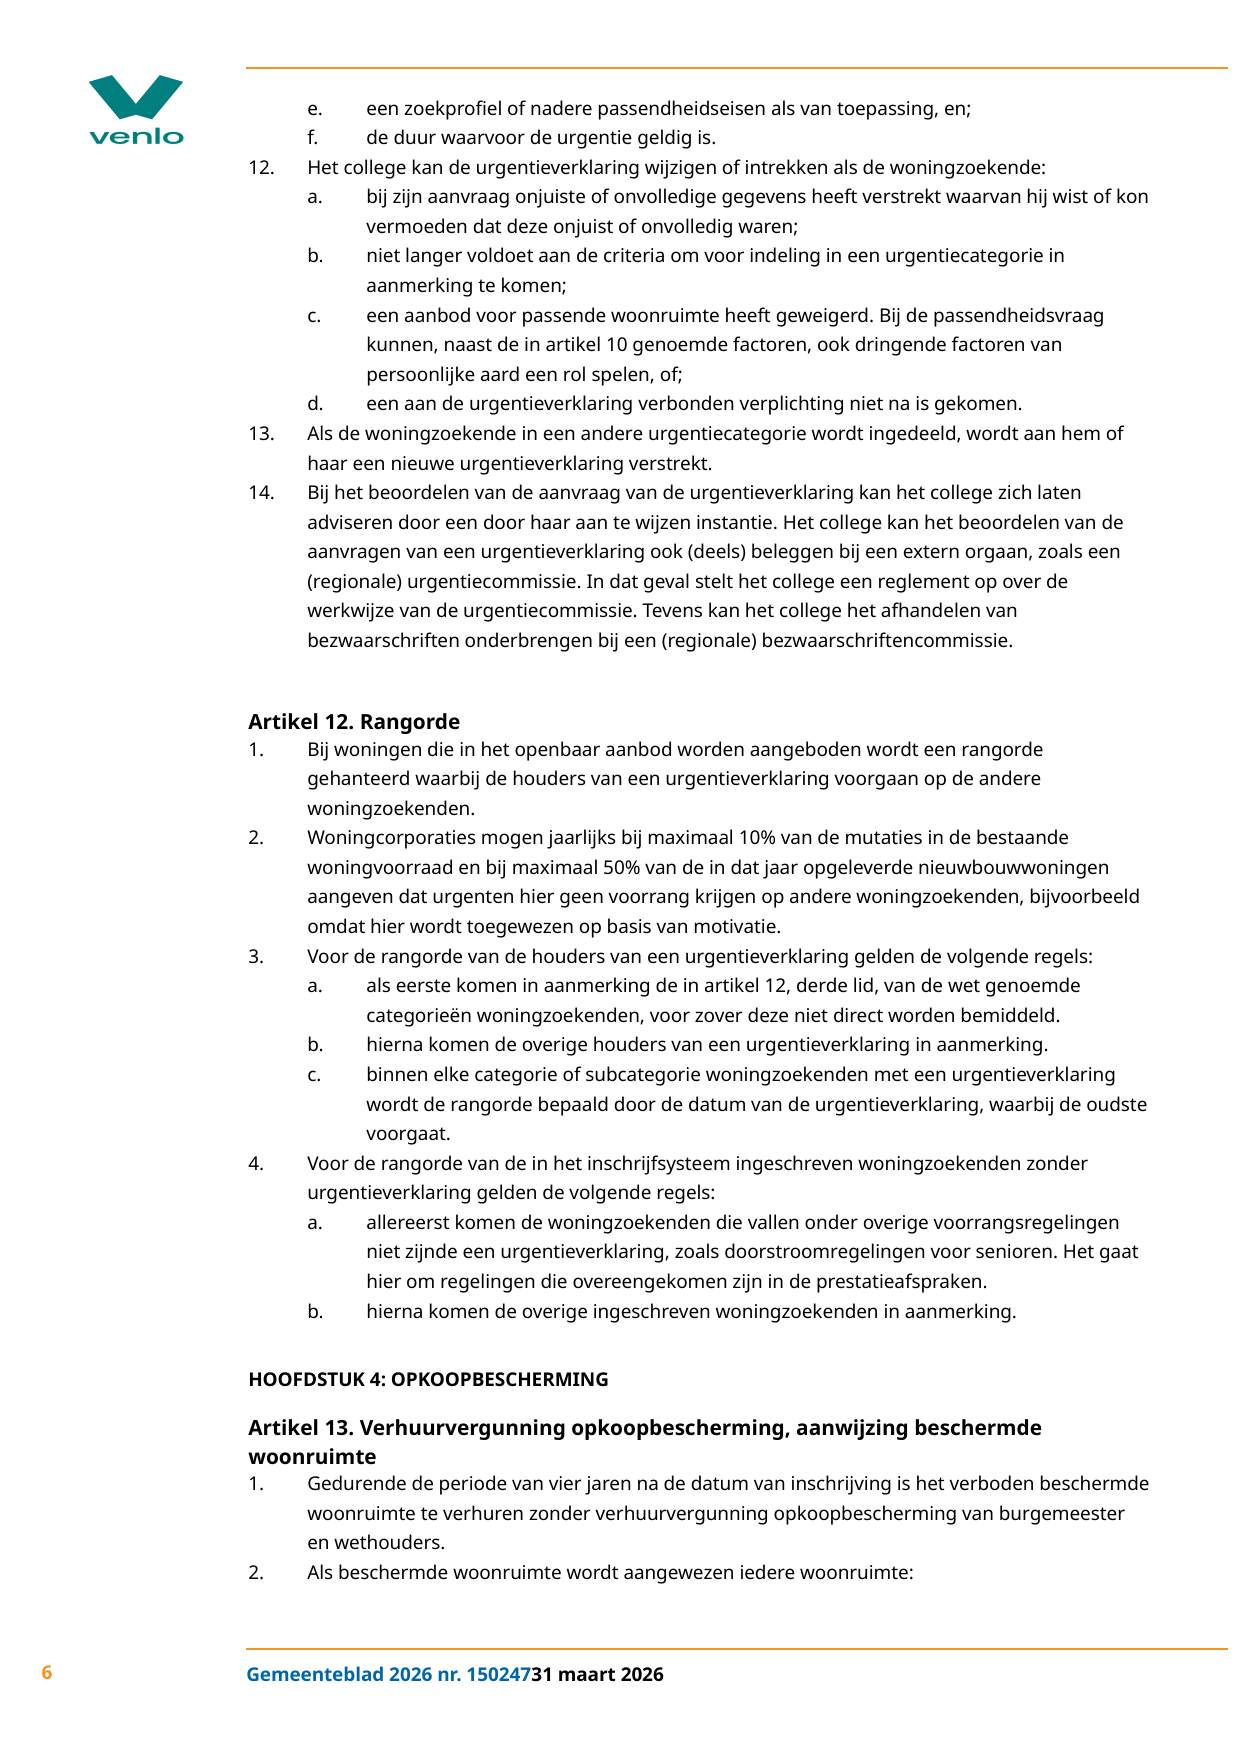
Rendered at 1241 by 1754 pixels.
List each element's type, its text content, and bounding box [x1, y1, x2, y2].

list bij zijn aanvraag onjuiste of onvolledige gegevens heeft verstrekt waarvan hij wist of kon vermoeden dat deze onjuist of onvolledig waren; [307, 183, 1152, 239]
text HOOFDSTUK 4: OPKOOPBESCHERMING [248, 1364, 1152, 1393]
list hierna komen de overige ingeschreven woningzoekenden in aanmerking. [307, 1298, 1152, 1323]
list Voor de rangorde van de houders van een urgentieverklaring gelden de volgende regels: [248, 943, 1152, 968]
list Gedurende de periode van vier jaren na de datum van inschrijving is het verboden beschermde woonruimte te verhuren zonder verhuurvergunning opkoopbescherming van burgemeester en wethouders. [248, 1470, 1152, 1555]
text Artikel 12. Rangorde [248, 707, 1152, 736]
list Bij het beoordelen van de aanvraag van de urgentieverklaring kan het college zich laten adviseren door een door haar aan te wijzen instantie. Het college kan het beoordelen van de aanvragen van een urgentieverklaring ook (deels) beleggen bij een extern orgaan, zoals een (regionale) urgentiecommissie. In dat geval stelt het college een reglement op over de werkwijze van de urgentiecommissie. Tevens kan het college het afhandelen van bezwaarschriften onderbrengen bij een (regionale) bezwaarschriftencommissie. [248, 479, 1152, 653]
list een aanbod voor passende woonruimte heeft geweigerd. Bij de passendheidsvraag kunnen, naast de in artikel 10 genoemde factoren, ook dringende factoren van persoonlijke aard een rol spelen, of; [307, 302, 1152, 387]
list de duur waarvoor de urgentie geldig is. [307, 124, 1152, 150]
list Voor de rangorde van de in het inschrijfsysteem ingeschreven woningzoekenden zonder urgentieverklaring gelden de volgende regels: [248, 1150, 1152, 1205]
list een aan de urgentieverklaring verbonden verplichting niet na is gekomen. [307, 391, 1152, 416]
list een zoekprofiel of nadere passendheidseisen als van toepassing, en; [307, 95, 1152, 121]
picture [41, 47, 231, 172]
list hierna komen de overige houders van een urgentieverklaring in aanmerking. [307, 1032, 1152, 1057]
list Bij woningen die in het openbaar aanbod worden aangeboden wordt een rangorde gehanteerd waarbij de houders van een urgentieverklaring voorgaan op de andere woningzoekenden. [248, 736, 1152, 821]
list niet langer voldoet aan de criteria om voor indeling in een urgentiecategorie in aanmerking te komen; [307, 243, 1152, 298]
list binnen elke categorie of subcategorie woningzoekenden met een urgentieverklaring wordt de rangorde bepaald door de datum van de urgentieverklaring, waarbij de oudste voorgaat. [307, 1061, 1152, 1146]
list Als de woningzoekende in een andere urgentiecategorie wordt ingedeeld, wordt aan hem of haar een nieuwe urgentieverklaring verstrekt. [248, 420, 1152, 476]
list als eerste komen in aanmerking de in artikel 12, derde lid, van de wet genoemde categorieën woningzoekenden, voor zover deze niet direct worden bemiddeld. [307, 972, 1152, 1028]
list Woningcorporaties mogen jaarlijks bij maximaal 10% van de mutaties in de bestaande woningvoorraad en bij maximaal 50% van de in dat jaar opgeleverde nieuwbouwwoningen aangeven dat urgenten hier geen voorrang krijgen op andere woningzoekenden, bijvoorbeeld omdat hier wordt toegewezen op basis van motivatie. [248, 824, 1152, 939]
list Als beschermde woonruimte wordt aangewezen iedere woonruimte: [248, 1559, 1152, 1585]
list Het college kan de urgentieverklaring wijzigen of intrekken als de woningzoekende: [248, 154, 1152, 180]
text Artikel 13. Verhuurvergunning opkoopbescherming, aanwijzing beschermde woonruimte [248, 1413, 1152, 1470]
list allereerst komen de woningzoekenden die vallen onder overige voorrangsregelingen niet zijnde een urgentieverklaring, zoals doorstroomregelingen voor senioren. Het gaat hier om regelingen die overeengekomen zijn in de prestatieafspraken. [307, 1209, 1152, 1294]
